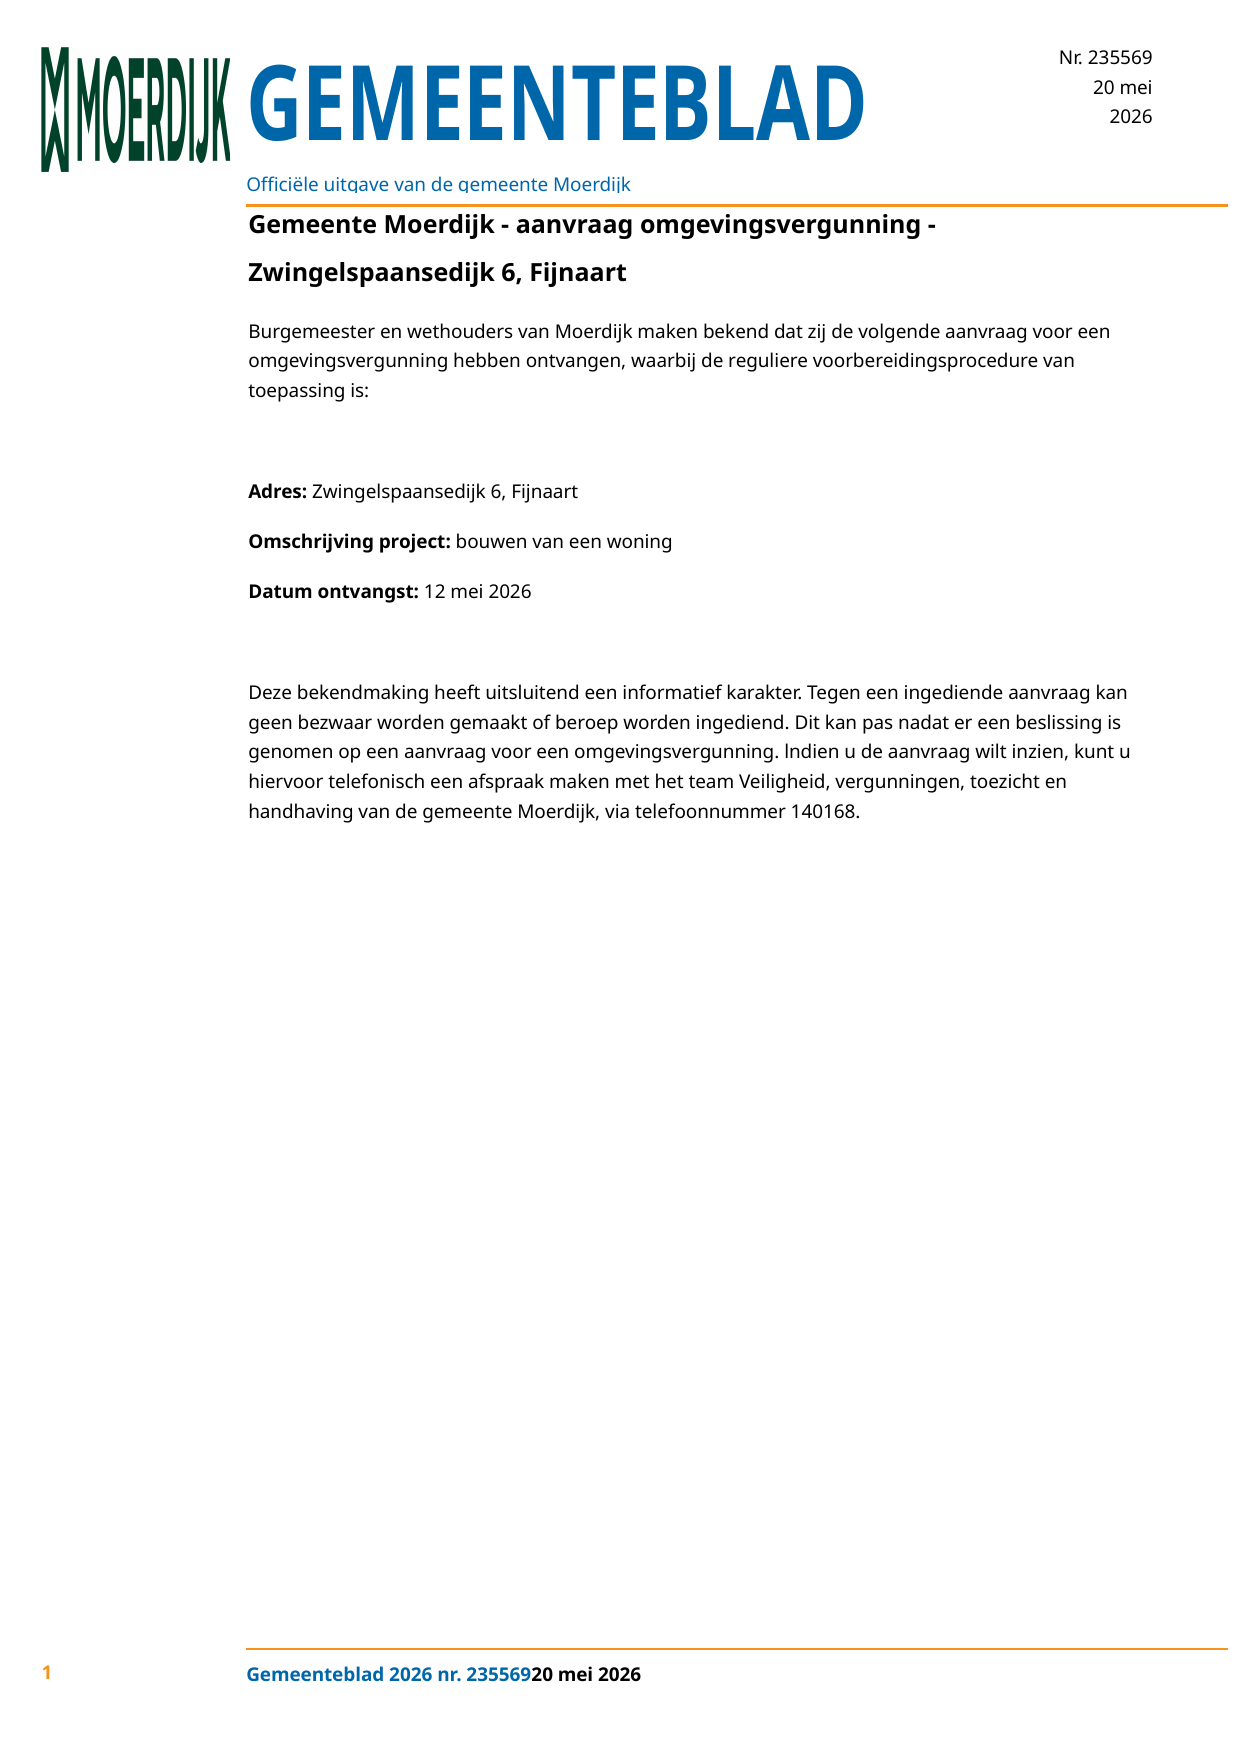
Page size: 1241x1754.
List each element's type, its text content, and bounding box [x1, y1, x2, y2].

text Gemeente Moerdijk - aanvraag omgevingsvergunning - Zwingelspaansedijk 6, Fijnaart [248, 207, 1152, 288]
text Deze bekendmaking heeft uitsluitend een informatief karakter. Tegen een ingediende aanvraag kan geen bezwaar worden gemaakt of beroep worden ingediend. Dit kan pas nadat er een beslissing is genomen op een aanvraag voor een omgevingsvergunning. lndien u de aanvraag wilt inzien, kunt u hiervoor telefonisch een afspraak maken met het team Veiligheid, vergunningen, toezicht en handhaving van de gemeente Moerdijk, via telefoonnummer 140168. [248, 679, 1152, 824]
text Omschrijving project: bouwen van een woning [248, 528, 1152, 554]
text Datum ontvangst: 12 mei 2026 [248, 579, 1152, 604]
text Adres: Zwingelspaansedijk 6, Fijnaart [248, 478, 1152, 504]
picture [41, 47, 231, 172]
text Burgemeester en wethouders van Moerdijk maken bekend dat zij de volgende aanvraag voor een omgevingsvergunning hebben ontvangen, waarbij de reguliere voorbereidingsprocedure van toepassing is: [248, 318, 1152, 403]
